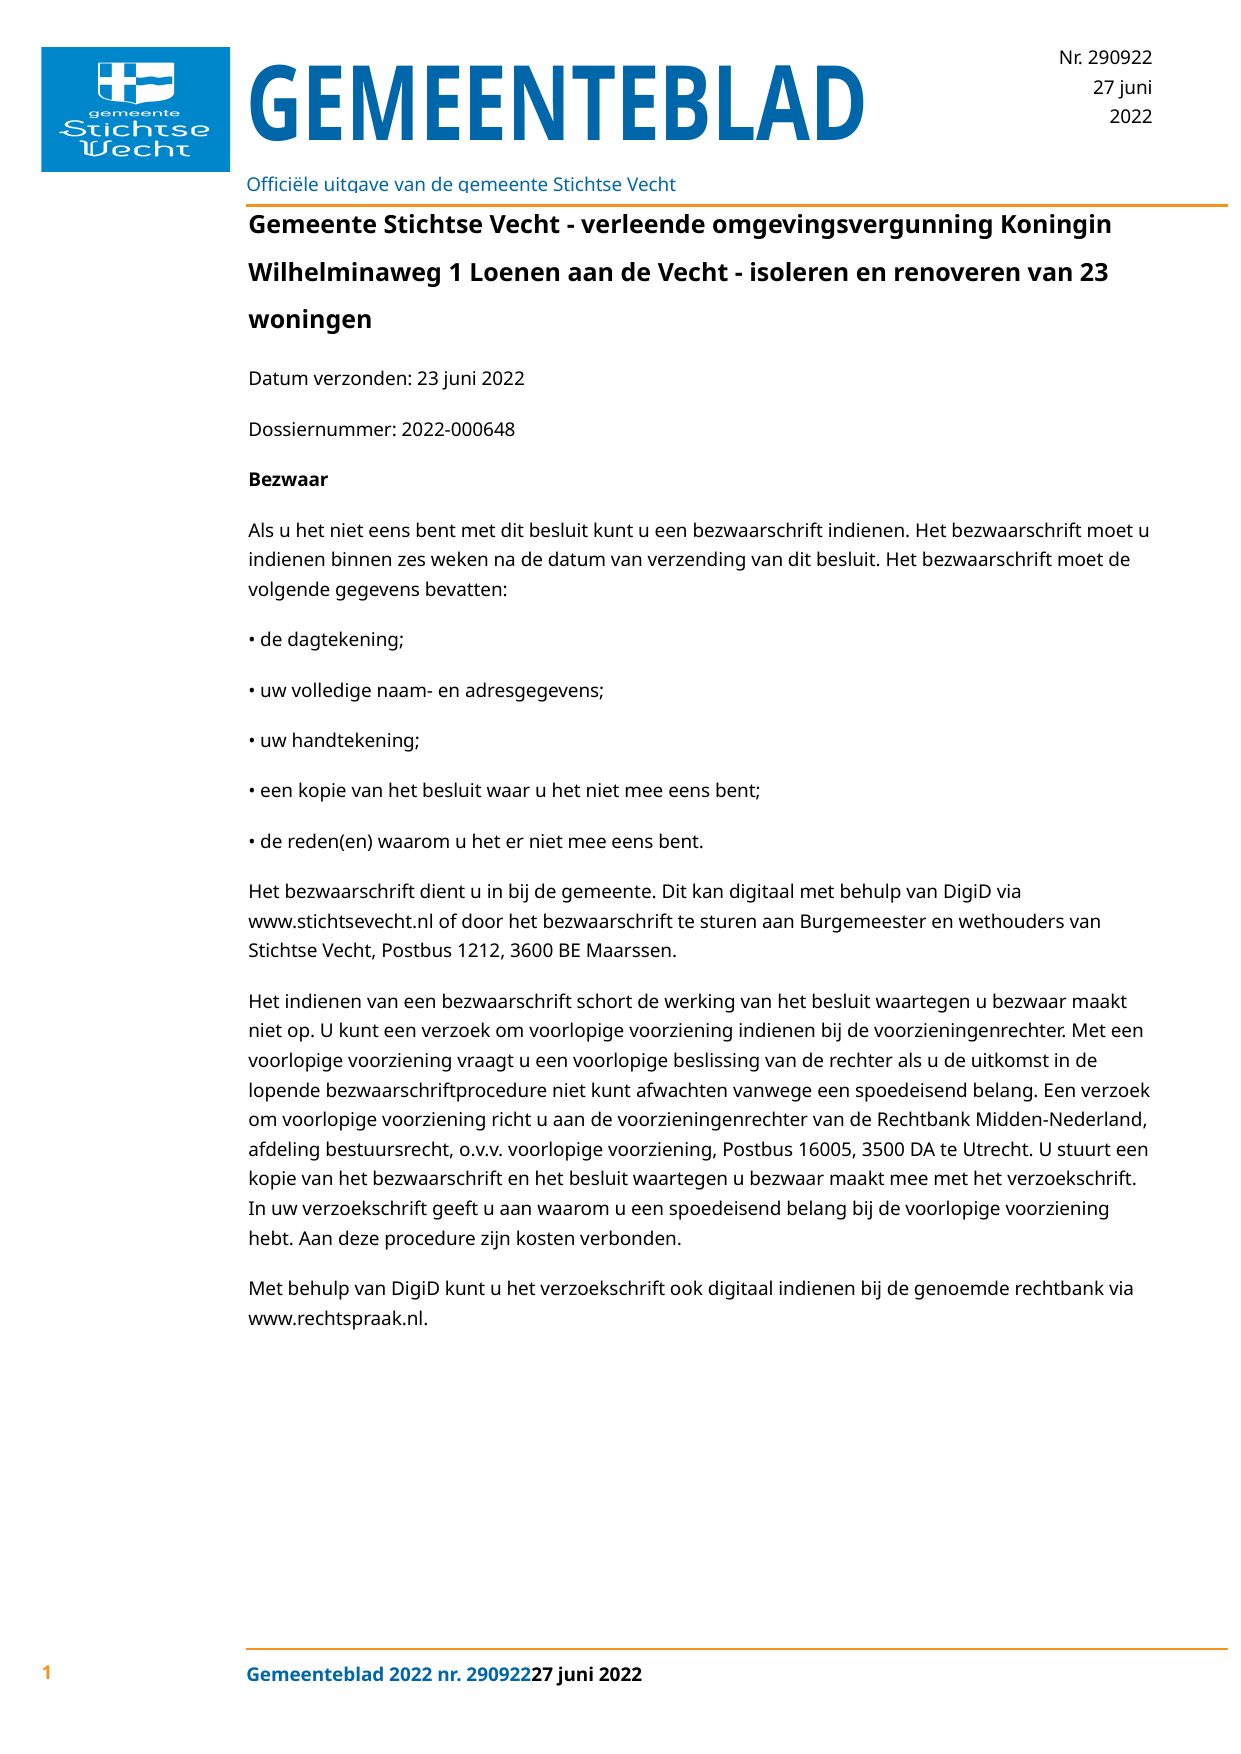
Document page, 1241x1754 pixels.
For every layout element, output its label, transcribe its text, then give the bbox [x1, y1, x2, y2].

text Bezwaar [248, 466, 1152, 492]
picture [137, 63, 174, 103]
text • de reden(en) waarom u het er niet mee eens bent. [248, 828, 1152, 854]
text Datum verzonden: 23 juni 2022 [248, 366, 1152, 391]
text Met behulp van DigiD kunt u het verzoekschrift ook digitaal indienen bij de genoemde rechtbank via www.rechtspraak.nl. [248, 1275, 1152, 1330]
text Het bezwaarschrift dient u in bij de gemeente. Dit kan digitaal met behulp van DigiD via www.stichtsevecht.nl of door het bezwaarschrift te sturen aan Burgemeester en wethouders van Stichtse Vecht, Postbus 1212, 3600 BE Maarssen. [248, 878, 1152, 963]
text • uw handtekening; [248, 727, 1152, 753]
text • uw volledige naam- en adresgegevens; [248, 677, 1152, 702]
text • een kopie van het besluit waar u het niet mee eens bent; [248, 778, 1152, 803]
text Gemeente Stichtse Vecht - verleende omgevingsvergunning Koningin Wilhelminaweg 1 Loenen aan de Vecht - isoleren en renoveren van 23 woningen [248, 207, 1152, 336]
text Als u het niet eens bent met dit besluit kunt u een bezwaarschrift indienen. Het bezwaarschrift moet u indienen binnen zes weken na de datum van verzending van dit besluit. Het bezwaarschrift moet de volgende gegevens bevatten: [248, 517, 1152, 602]
picture [99, 63, 135, 101]
text Het indienen van een bezwaarschrift schort de werking van het besluit waartegen u bezwaar maakt niet op. U kunt een verzoek om voorlopige voorziening indienen bij de voorzieningenrechter. Met een voorlopige voorziening vraagt u een voorlopige beslissing van de rechter als u de uitkomst in de lopende bezwaarschriftprocedure niet kunt afwachten vanwege een spoedeisend belang. Een verzoek om voorlopige voorziening richt u aan de voorzieningenrechter van de Rechtbank Midden-Nederland, afdeling bestuursrecht, o.v.v. voorlopige voorziening, Postbus 16005, 3500 DA te Utrecht. U stuurt een kopie van het bezwaarschrift en het besluit waartegen u bezwaar maakt mee met het verzoekschrift. In uw verzoekschrift geeft u aan waarom u een spoedeisend belang bij de voorlopige voorziening hebt. Aan deze procedure zijn kosten verbonden. [248, 988, 1152, 1250]
text • de dagtekening; [248, 626, 1152, 652]
text Dossiernummer: 2022-000648 [248, 416, 1152, 442]
